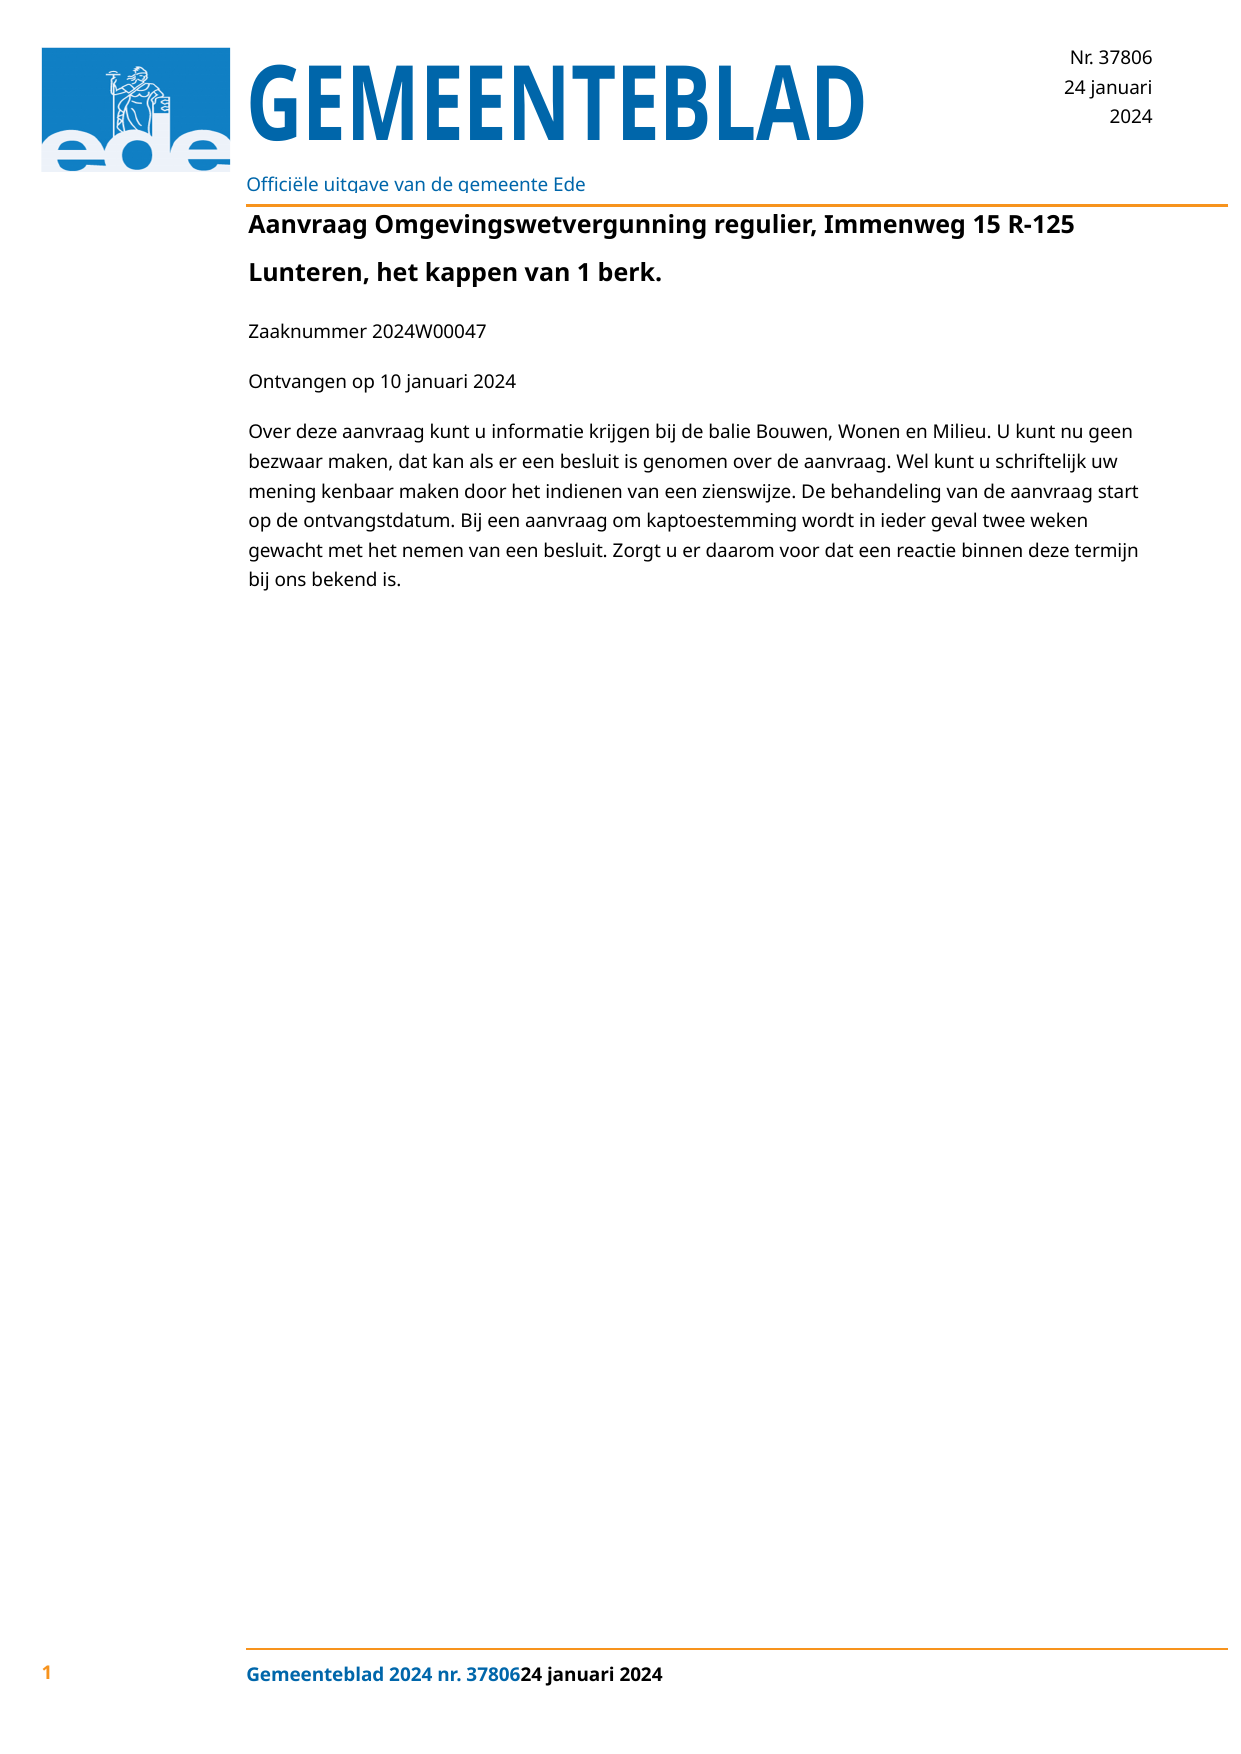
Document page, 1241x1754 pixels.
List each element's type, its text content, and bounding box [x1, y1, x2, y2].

text Zaaknummer 2024W00047 [248, 318, 1152, 344]
text Aanvraag Omgevingswetvergunning regulier, Immenweg 15 R-125 Lunteren, het kappen van 1 berk. [248, 207, 1152, 288]
text Over deze aanvraag kunt u informatie krijgen bij de balie Bouwen, Wonen en Milieu. U kunt nu geen bezwaar maken, dat kan als er een besluit is genomen over de aanvraag. Wel kunt u schriftelijk uw mening kenbaar maken door het indienen van een zienswijze. De behandeling van de aanvraag start op de ontvangstdatum. Bij een aanvraag om kaptoestemming wordt in ieder geval twee weken gewacht met het nemen van een besluit. Zorgt u er daarom voor dat een reactie binnen deze termijn bij ons bekend is. [248, 419, 1152, 592]
text Ontvangen op 10 januari 2024 [248, 368, 1152, 394]
picture [41, 47, 231, 172]
